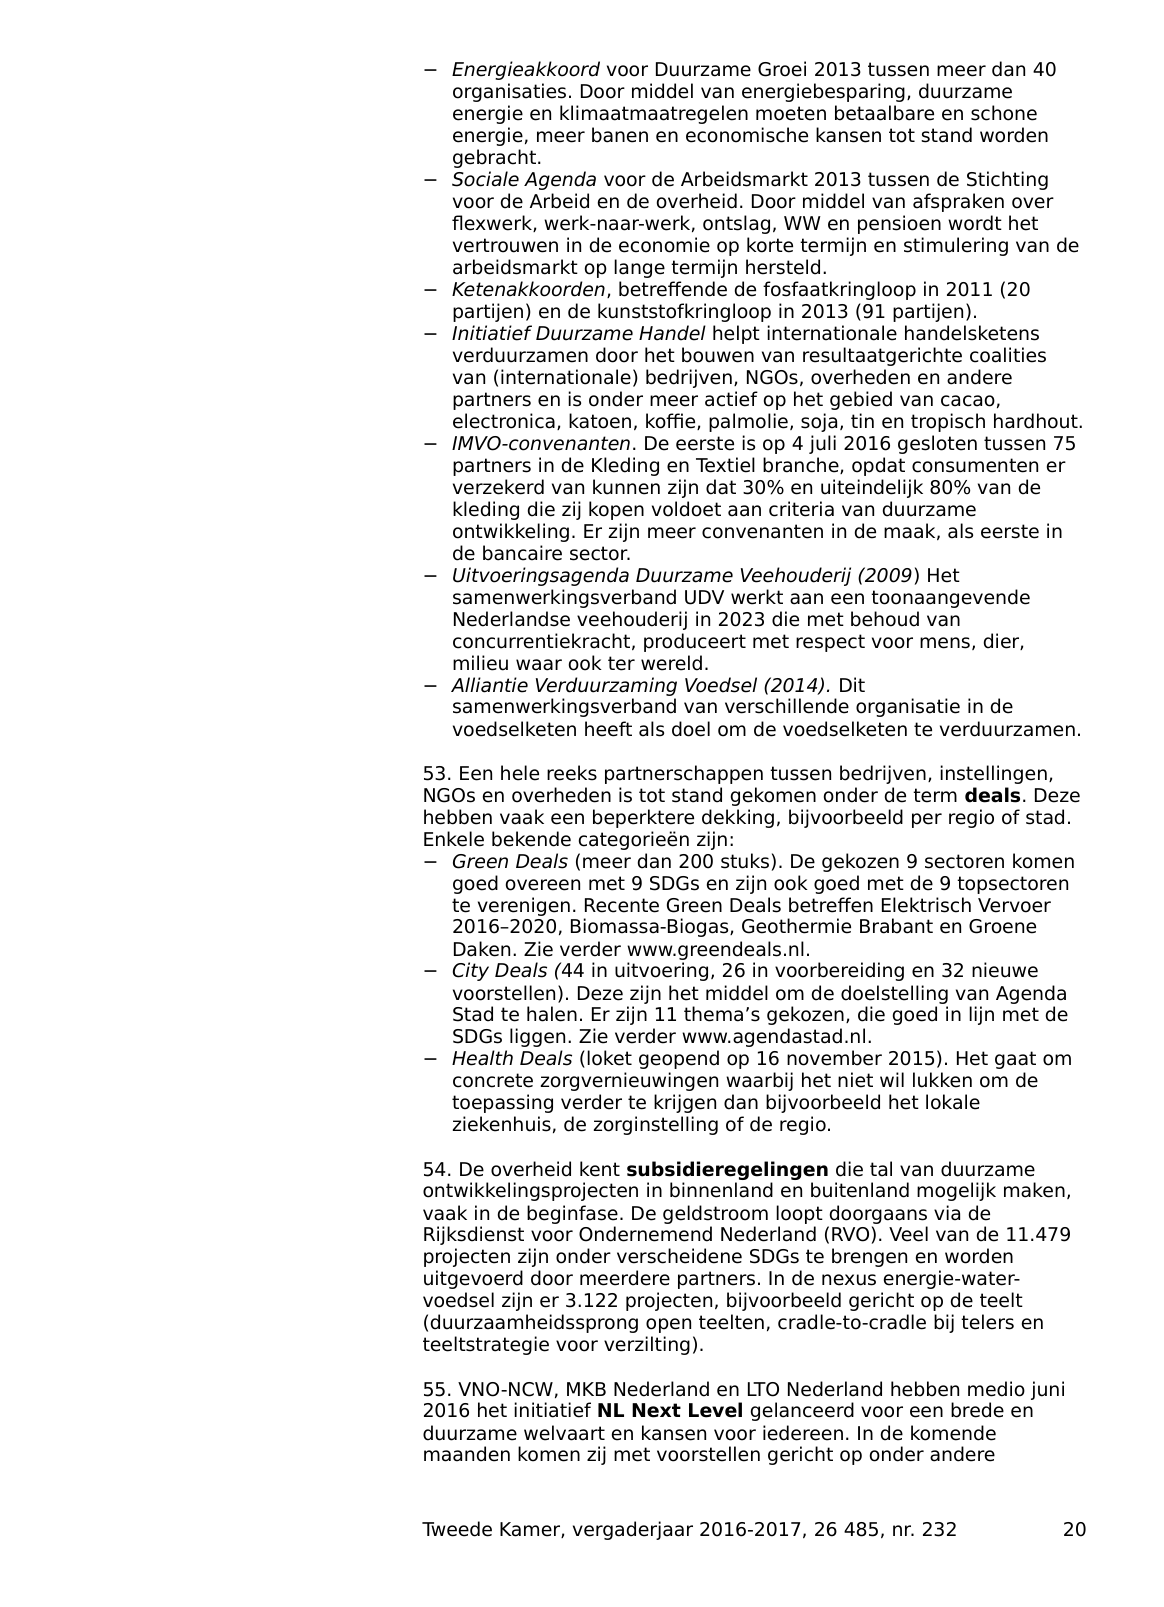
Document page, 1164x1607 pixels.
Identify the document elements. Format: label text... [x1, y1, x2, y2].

text − Health Deals (loket geopend op 16 november 2015). Het gaat om concrete zorgvernieuwingen waarbij het niet wil lukken om de toepassing verder te krijgen dan bijvoorbeeld het lokale ziekenhuis, de zorginstelling of de regio. [422, 1048, 1087, 1136]
text 55. VNO-NCW, MKB Nederland en LTO Nederland hebben medio juni 2016 het initiatief NL Next Level gelanceerd voor een brede en duurzame welvaart en kansen voor iedereen. In de komende maanden komen zij met voorstellen gericht op onder andere [422, 1378, 1087, 1466]
text − Uitvoeringsagenda Duurzame Veehouderij (2009) Het samenwerkingsverband UDV werkt aan een toonaangevende Nederlandse veehouderij in 2023 die met behoud van concurrentiekracht, produceert met respect voor mens, dier, milieu waar ook ter wereld. [422, 564, 1087, 674]
text − Alliantie Verduurzaming Voedsel (2014). Dit samenwerkingsverband van verschillende organisatie in de voedselketen heeft als doel om de voedselketen te verduurzamen. [422, 674, 1087, 740]
text − IMVO-convenanten. De eerste is op 4 juli 2016 gesloten tussen 75 partners in de Kleding en Textiel branche, opdat consumenten er verzekerd van kunnen zijn dat 30% en uiteindelijk 80% van de kleding die zij kopen voldoet aan criteria van duurzame ontwikkeling. Er zijn meer convenanten in de maak, als eerste in de bancaire sector. [422, 433, 1087, 564]
text − City Deals (44 in uitvoering, 26 in voorbereiding en 32 nieuwe voorstellen). Deze zijn het middel om de doelstelling van Agenda Stad te halen. Er zijn 11 thema’s gekozen, die goed in lijn met de SDGs liggen. Zie verder www.agendastad.nl. [422, 960, 1087, 1048]
text − Green Deals (meer dan 200 stuks). De gekozen 9 sectoren komen goed overeen met 9 SDGs en zijn ook goed met de 9 topsectoren te verenigen. Recente Green Deals betreffen Elektrisch Vervoer 2016–2020, Biomassa-Biogas, Geothermie Brabant en Groene Daken. Zie verder www.greendeals.nl. [422, 851, 1087, 960]
text − Ketenakkoorden, betreffende de fosfaatkringloop in 2011 (20 partijen) en de kunststofkringloop in 2013 (91 partijen). [422, 279, 1087, 323]
text − Initiatief Duurzame Handel helpt internationale handelsketens verduurzamen door het bouwen van resultaatgerichte coalities van (internationale) bedrijven, NGOs, overheden en andere partners en is onder meer actief op het gebied van cacao, electronica, katoen, koffie, palmolie, soja, tin en tropisch hardhout. [422, 323, 1087, 433]
text 53. Een hele reeks partnerschappen tussen bedrijven, instellingen, NGOs en overheden is tot stand gekomen onder de term deals. Deze hebben vaak een beperktere dekking, bijvoorbeeld per regio of stad. Enkele bekende categorieën zijn: [422, 763, 1087, 851]
text − Sociale Agenda voor de Arbeidsmarkt 2013 tussen de Stichting voor de Arbeid en de overheid. Door middel van afspraken over flexwerk, werk-naar-werk, ontslag, WW en pensioen wordt het vertrouwen in de economie op korte termijn en stimulering van de arbeidsmarkt op lange termijn hersteld. [422, 169, 1087, 279]
text 54. De overheid kent subsidieregelingen die tal van duurzame ontwikkelingsprojecten in binnenland en buitenland mogelijk maken, vaak in de beginfase. De geldstroom loopt doorgaans via de Rijksdienst voor Ondernemend Nederland (RVO). Veel van de 11.479 projecten zijn onder verscheidene SDGs te brengen en worden uitgevoerd door meerdere partners. In de nexus energie-water-voedsel zijn er 3.122 projecten, bijvoorbeeld gericht op de teelt (duurzaamheidssprong open teelten, cradle-to-cradle bij telers en teeltstrategie voor verzilting). [422, 1158, 1087, 1356]
text − Energieakkoord voor Duurzame Groei 2013 tussen meer dan 40 organisaties. Door middel van energiebesparing, duurzame energie en klimaatmaatregelen moeten betaalbare en schone energie, meer banen en economische kansen tot stand worden gebracht. [422, 59, 1087, 169]
